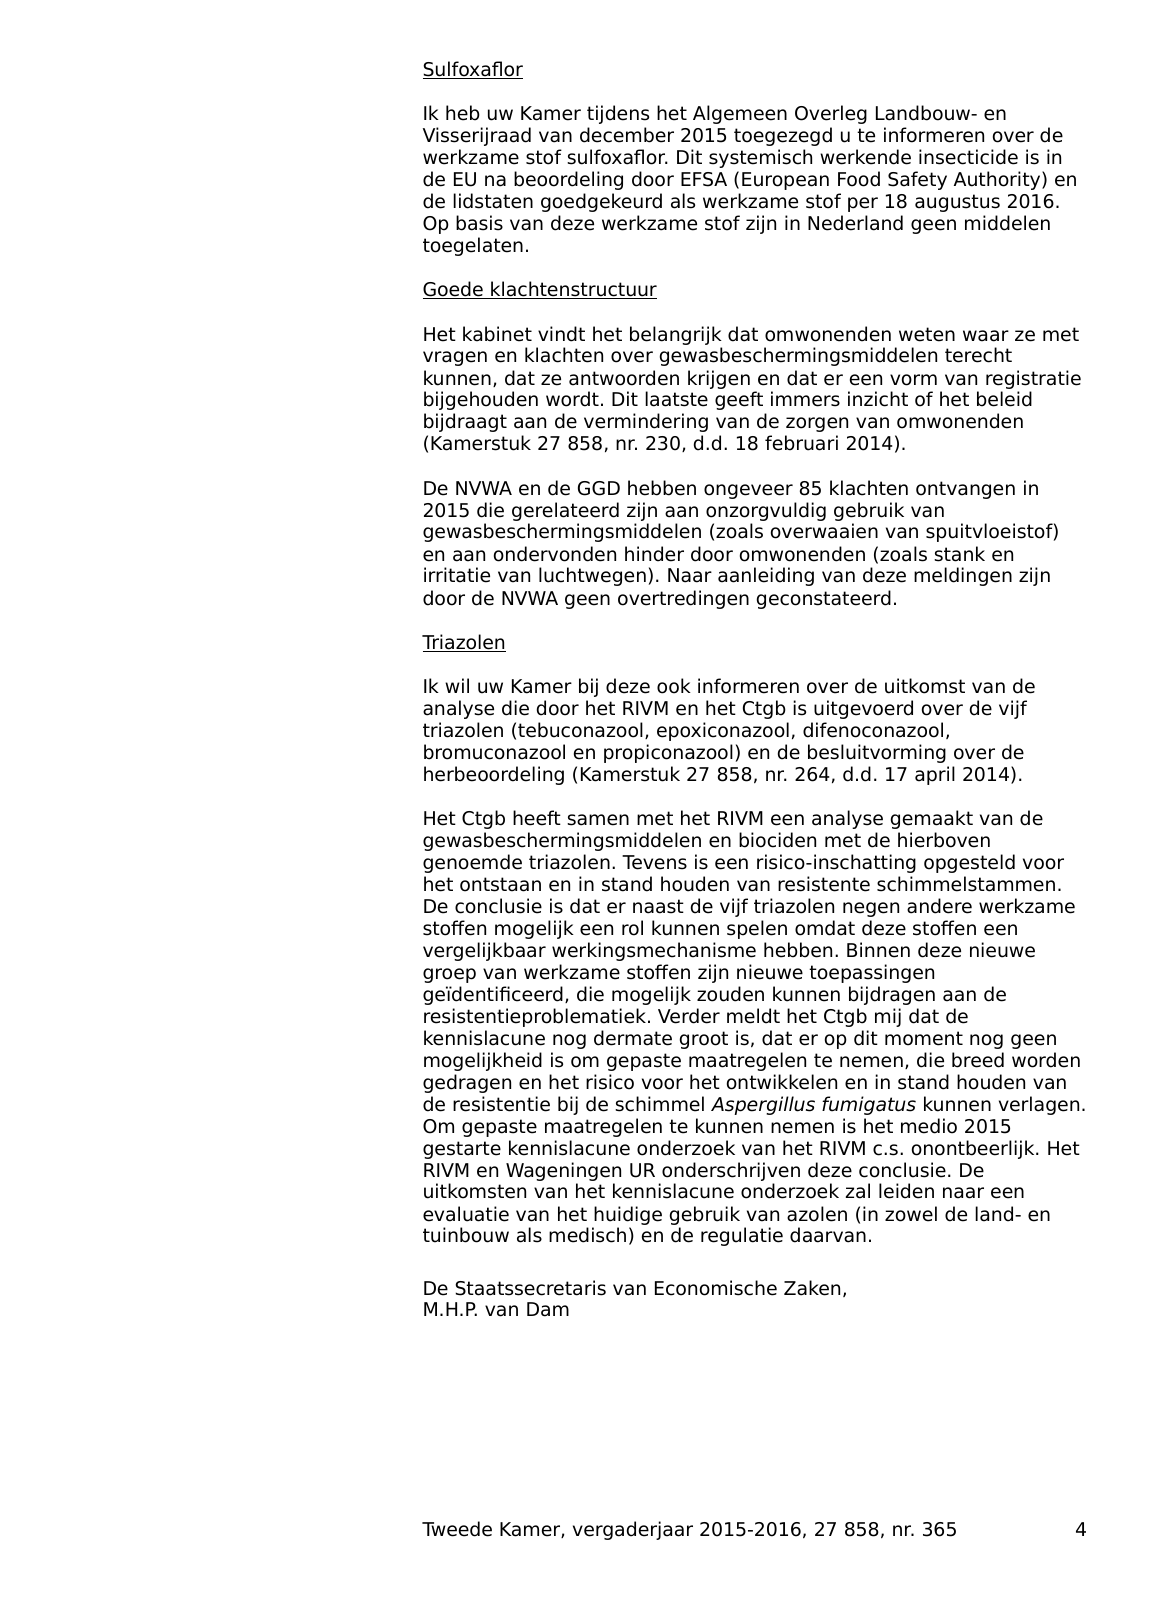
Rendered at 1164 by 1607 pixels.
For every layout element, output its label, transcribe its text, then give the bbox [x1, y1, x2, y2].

text Het kabinet vindt het belangrijk dat omwonenden weten waar ze met vragen en klachten over gewasbeschermingsmiddelen terecht kunnen, dat ze antwoorden krijgen en dat er een vorm van registratie bijgehouden wordt. Dit laatste geeft immers inzicht of het beleid bijdraagt aan de vermindering van de zorgen van omwonenden (Kamerstuk 27 858, nr. 230, d.d. 18 februari 2014). [422, 323, 1087, 455]
subtitle Triazolen [422, 632, 1087, 653]
text Het Ctgb heeft samen met het RIVM een analyse gemaakt van de gewasbeschermingsmiddelen en biociden met de hierboven genoemde triazolen. Tevens is een risico-inschatting opgesteld voor het ontstaan en in stand houden van resistente schimmelstammen. De conclusie is dat er naast de vijf triazolen negen andere werkzame stoffen mogelijk een rol kunnen spelen omdat deze stoffen een vergelijkbaar werkingsmechanisme hebben. Binnen deze nieuwe groep van werkzame stoffen zijn nieuwe toepassingen geïdentificeerd, die mogelijk zouden kunnen bijdragen aan de resistentieproblematiek. Verder meldt het Ctgb mij dat de kennislacune nog dermate groot is, dat er op dit moment nog geen mogelijkheid is om gepaste maatregelen te nemen, die breed worden gedragen en het risico voor het ontwikkelen en in stand houden van de resistentie bij de schimmel Aspergillus fumigatus kunnen verlagen. Om gepaste maatregelen te kunnen nemen is het medio 2015 gestarte kennislacune onderzoek van het RIVM c.s. onontbeerlijk. Het RIVM en Wageningen UR onderschrijven deze conclusie. De uitkomsten van het kennislacune onderzoek zal leiden naar een evaluatie van het huidige gebruik van azolen (in zowel de land- en tuinbouw als medisch) en de regulatie daarvan. [422, 808, 1087, 1247]
text Ik wil uw Kamer bij deze ook informeren over de uitkomst van de analyse die door het RIVM en het Ctgb is uitgevoerd over de vijf triazolen (tebuconazool, epoxiconazool, difenoconazool, bromuconazool en propiconazool) en de besluitvorming over de herbeoordeling (Kamerstuk 27 858, nr. 264, d.d. 17 april 2014). [422, 676, 1087, 786]
subtitle Sulfoxaflor [422, 59, 1087, 81]
text Ik heb uw Kamer tijdens het Algemeen Overleg Landbouw- en Visserijraad van december 2015 toegezegd u te informeren over de werkzame stof sulfoxaflor. Dit systemisch werkende insecticide is in de EU na beoordeling door EFSA (European Food Safety Authority) en de lidstaten goedgekeurd als werkzame stof per 18 augustus 2016. Op basis van deze werkzame stof zijn in Nederland geen middelen toegelaten. [422, 103, 1087, 257]
text De Staatssecretaris van Economische Zaken, M.H.P. van Dam [422, 1277, 1087, 1321]
text De NVWA en de GGD hebben ongeveer 85 klachten ontvangen in 2015 die gerelateerd zijn aan onzorgvuldig gebruik van gewasbeschermingsmiddelen (zoals overwaaien van spuitvloeistof) en aan ondervonden hinder door omwonenden (zoals stank en irritatie van luchtwegen). Naar aanleiding van deze meldingen zijn door de NVWA geen overtredingen geconstateerd. [422, 477, 1087, 609]
subtitle Goede klachtenstructuur [422, 279, 1087, 301]
